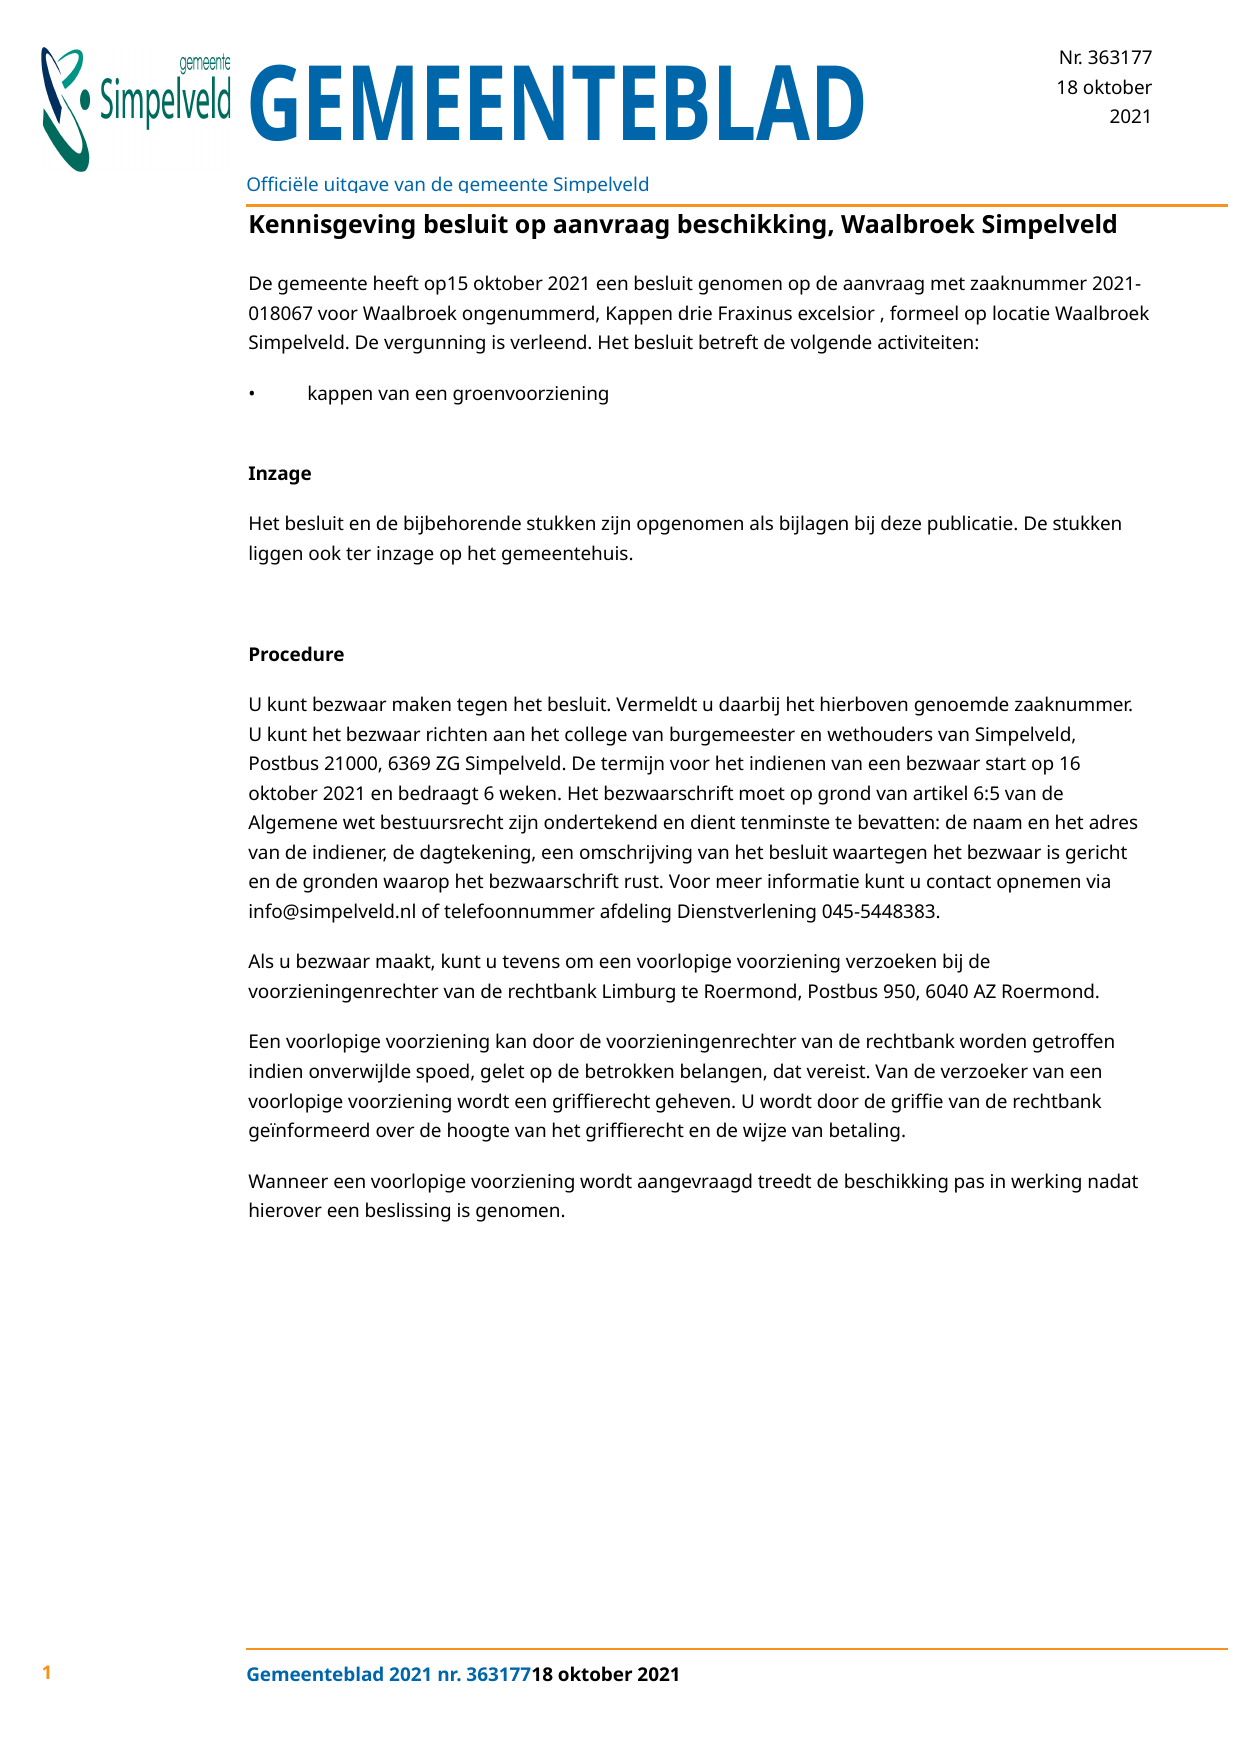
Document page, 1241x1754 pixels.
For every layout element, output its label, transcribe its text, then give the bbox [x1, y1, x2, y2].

list kappen van een groenvoorziening [248, 380, 1152, 406]
picture [41, 47, 231, 172]
text Het besluit en de bijbehorende stukken zijn opgenomen als bijlagen bij deze publicatie. De stukken liggen ook ter inzage op het gemeentehuis. [248, 510, 1152, 566]
text Wanneer een voorlopige voorziening wordt aangevraagd treedt de beschikking pas in werking nadat hierover een beslissing is genomen. [248, 1168, 1152, 1223]
text Als u bezwaar maakt, kunt u tevens om een voorlopige voorziening verzoeken bij de voorzieningenrechter van de rechtbank Limburg te Roermond, Postbus 950, 6040 AZ Roermond. [248, 949, 1152, 1004]
text Inzage [248, 460, 1152, 486]
text U kunt bezwaar maken tegen het besluit. Vermeldt u daarbij het hierboven genoemde zaaknummer. U kunt het bezwaar richten aan het college van burgemeester en wethouders van Simpelveld, Postbus 21000, 6369 ZG Simpelveld. De termijn voor het indienen van een bezwaar start op 16 oktober 2021 en bedraagt 6 weken. Het bezwaarschrift moet op grond van artikel 6:5 van de Algemene wet bestuursrecht zijn ondertekend en dient tenminste te bevatten: de naam en het adres van de indiener, de dagtekening, een omschrijving van het besluit waartegen het bezwaar is gericht en de gronden waarop het bezwaarschrift rust. Voor meer informatie kunt u contact opnemen via info@simpelveld.nl of telefoonnummer afdeling Dienstverlening 045-5448383. [248, 691, 1152, 924]
text Kennisgeving besluit op aanvraag beschikking, Waalbroek Simpelveld [248, 207, 1152, 241]
text Een voorlopige voorziening kan door de voorzieningenrechter van de rechtbank worden getroffen indien onverwijlde spoed, gelet op de betrokken belangen, dat vereist. Van de verzoeker van een voorlopige voorziening wordt een griffierecht geheven. U wordt door de griffie van de rechtbank geïnformeerd over de hoogte van het griffierecht en de wijze van betaling. [248, 1029, 1152, 1143]
text Procedure [248, 641, 1152, 666]
text De gemeente heeft op15 oktober 2021 een besluit genomen op de aanvraag met zaaknummer 2021-018067 voor Waalbroek ongenummerd, Kappen drie Fraxinus excelsior , formeel op locatie Waalbroek Simpelveld. De vergunning is verleend. Het besluit betreft de volgende activiteiten: [248, 270, 1152, 355]
